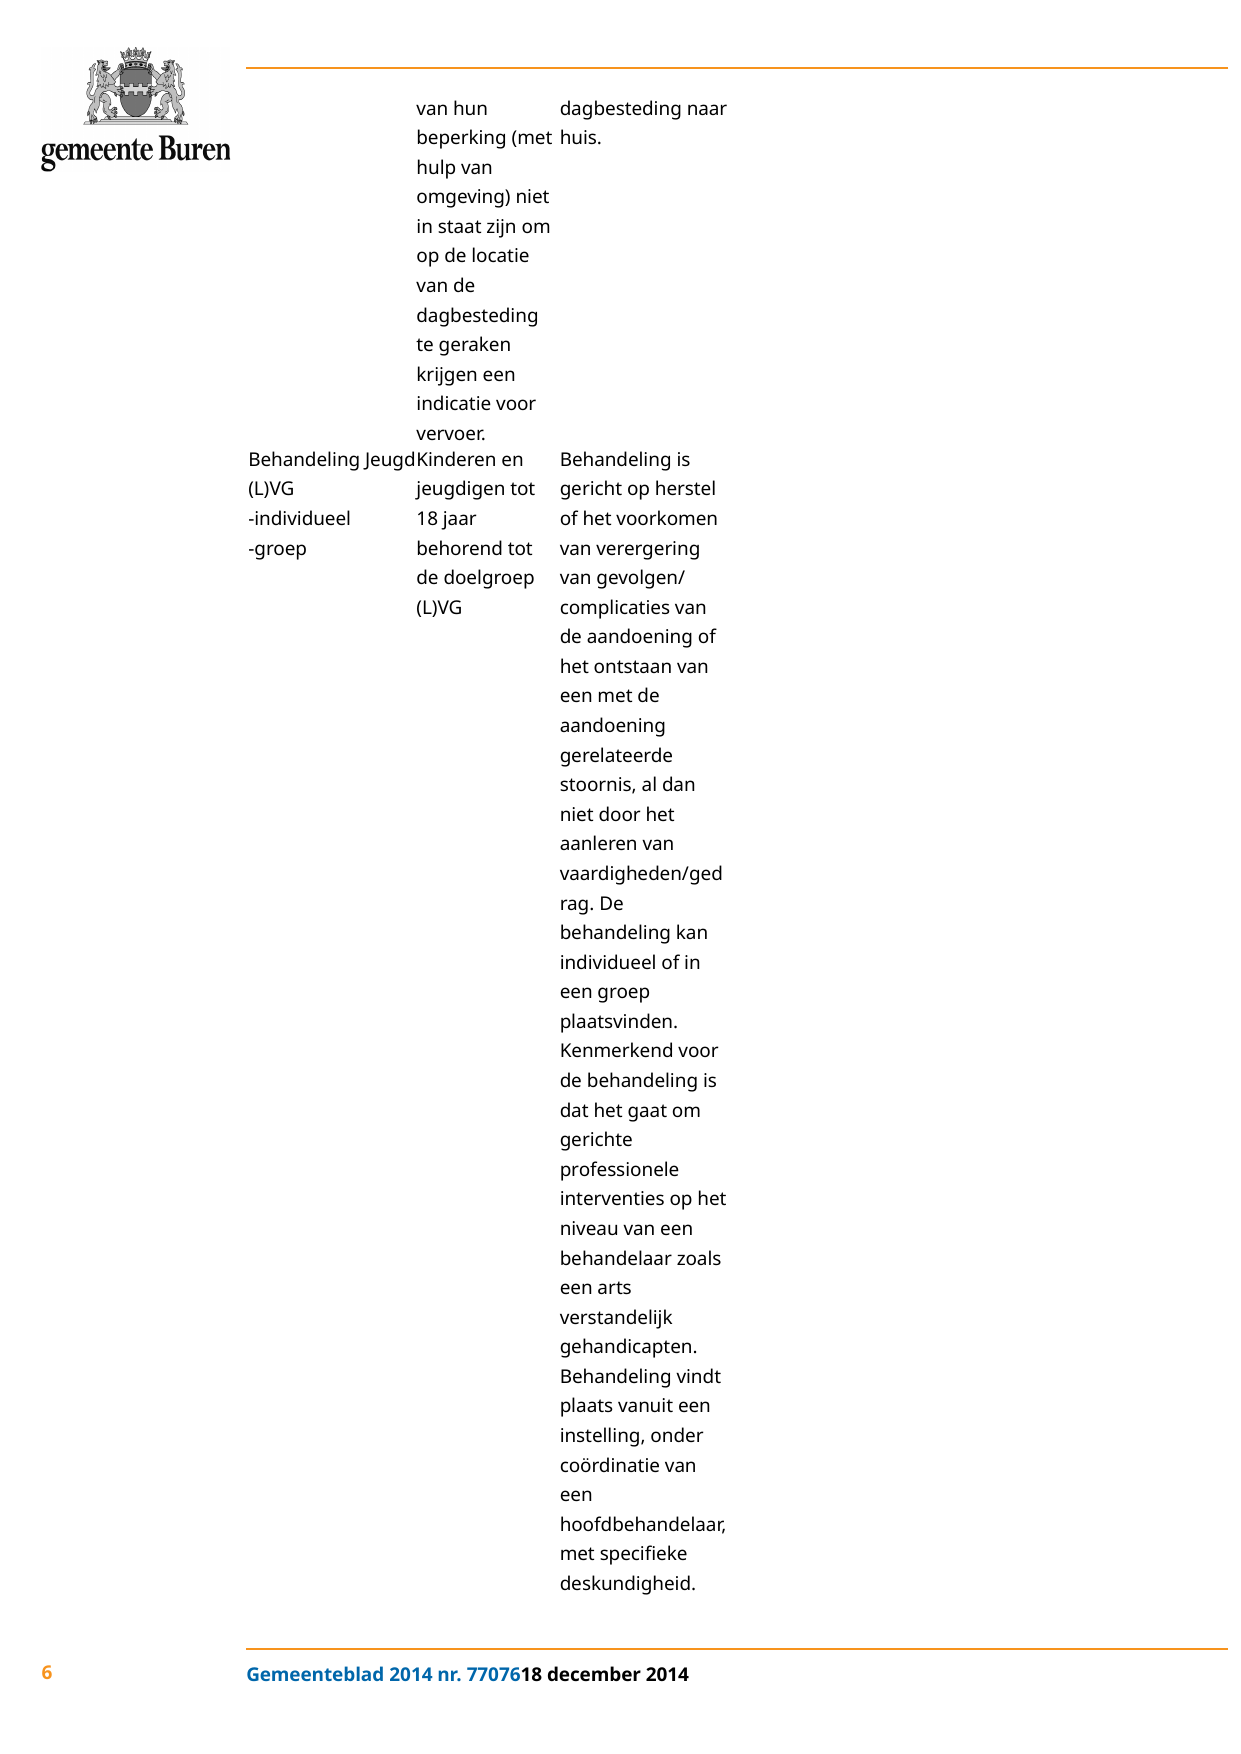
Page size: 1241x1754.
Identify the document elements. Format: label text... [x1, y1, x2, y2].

table_cell [248, 95, 416, 446]
table_cell van hun beperking (met hulp van omgeving) niet in staat zijn om op de locatie van de dagbesteding te geraken krijgen een indicatie voor vervoer. [416, 95, 559, 446]
picture [41, 47, 231, 172]
table_cell Behandeling Jeugd (L)VG -individueel -groep [248, 446, 416, 1596]
table_cell dagbesteding naar huis. [560, 95, 728, 446]
table_cell Kinderen en jeugdigen tot 18 jaar behorend tot de doelgroep (L)VG [416, 446, 559, 1596]
table_cell Behandeling is gericht op herstel of het voorkomen van verergering van gevolgen/ complicaties van de aandoening of het ontstaan van een met de aandoening gerelateerde stoornis, al dan niet door het aanleren van vaardigheden/gedrag. De behandeling kan individueel of in een groep plaatsvinden. Kenmerkend voor de behandeling is dat het gaat om gerichte professionele interventies op het niveau van een behandelaar zoals een arts verstandelijk gehandicapten. Behandeling vindt plaats vanuit een instelling, onder coördinatie van een hoofdbehandelaar, met specifieke deskundigheid. [560, 446, 728, 1596]
